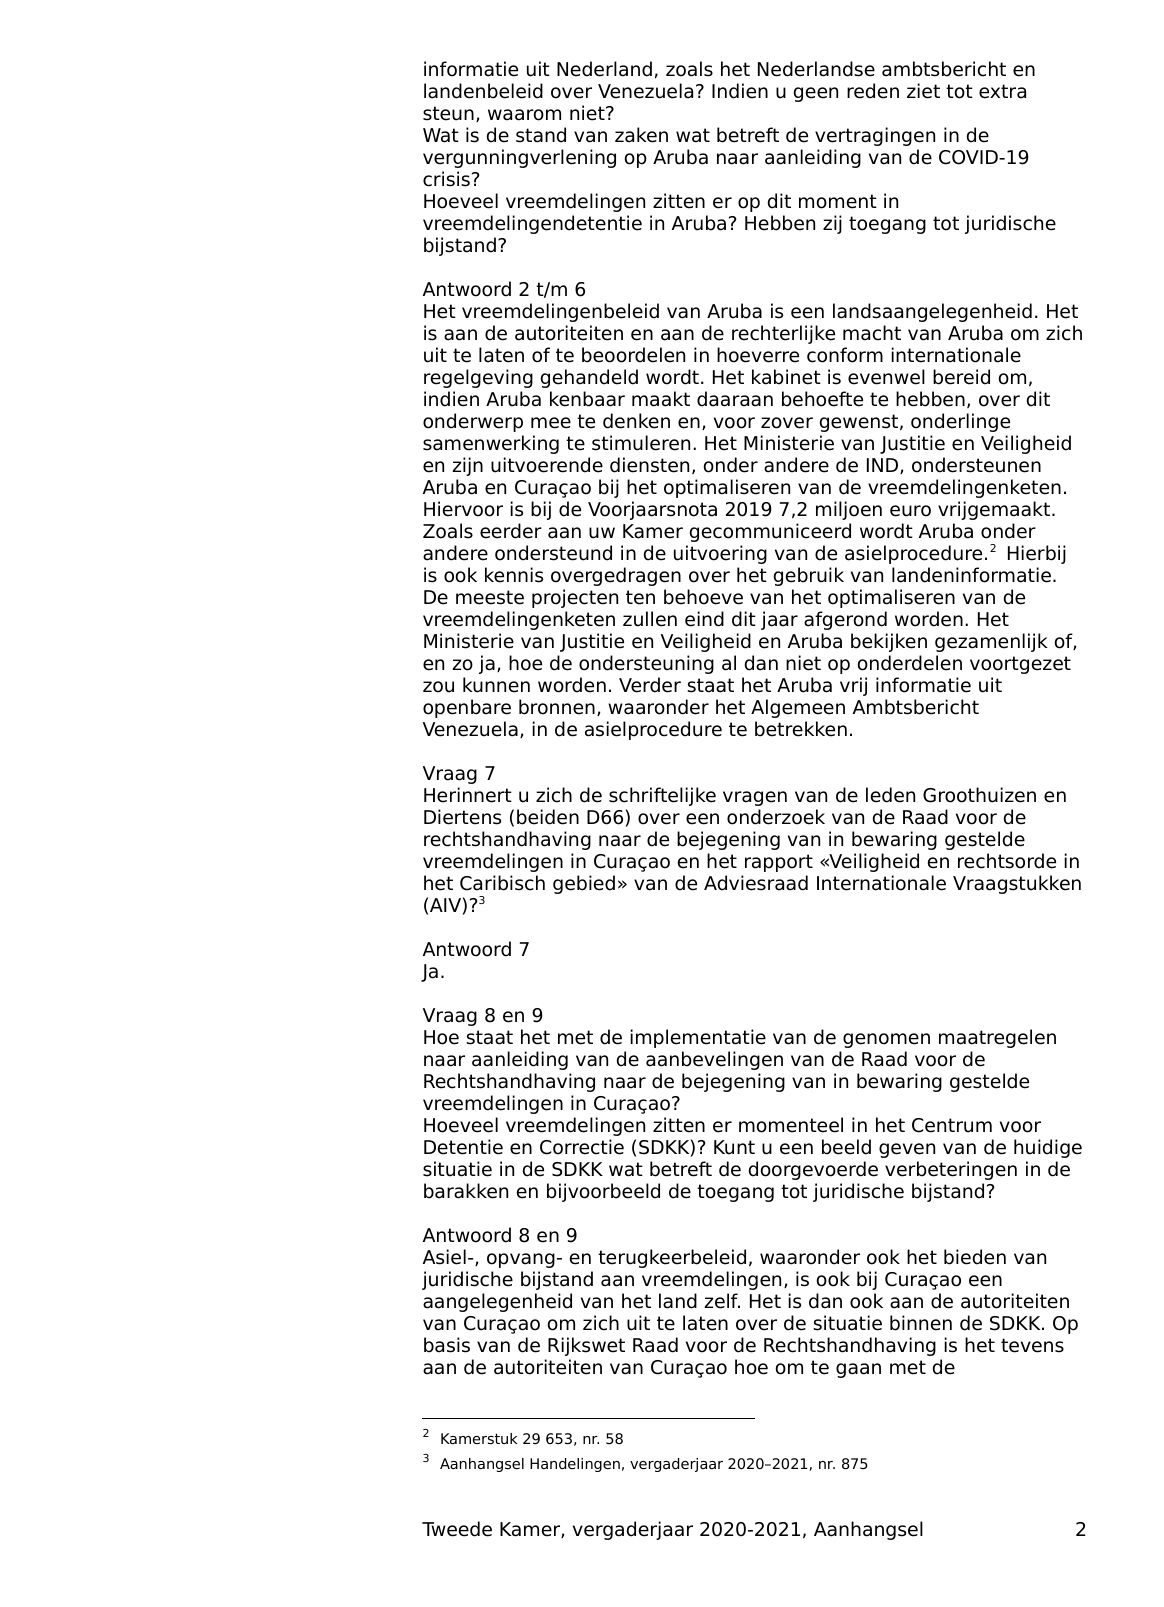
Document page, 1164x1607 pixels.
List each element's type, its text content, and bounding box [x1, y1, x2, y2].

text Ja. [422, 961, 1087, 983]
text Aanhangsel Handelingen, vergaderjaar 2020–2021, nr. 875 [422, 1452, 1087, 1474]
text Vraag 7 [422, 763, 1087, 785]
text Hoeveel vreemdelingen zitten er momenteel in het Centrum voor Detentie en Correctie (SDKK)? Kunt u een beeld geven van de huidige situatie in de SDKK wat betreft de doorgevoerde verbeteringen in de barakken en bijvoorbeeld de toegang tot juridische bijstand? [422, 1115, 1087, 1203]
text Hoeveel vreemdelingen zitten er op dit moment in vreemdelingendetentie in Aruba? Hebben zij toegang tot juridische bijstand? [422, 191, 1087, 257]
text Kamerstuk 29 653, nr. 58 [422, 1427, 1087, 1449]
text Antwoord 2 t/m 6 [422, 279, 1087, 301]
text informatie uit Nederland, zoals het Nederlandse ambtsbericht en landenbeleid over Venezuela? Indien u geen reden ziet tot extra steun, waarom niet? [422, 59, 1087, 125]
text Herinnert u zich de schriftelijke vragen van de leden Groothuizen en Diertens (beiden D66) over een onderzoek van de Raad voor de rechtshandhaving naar de bejegening van in bewaring gestelde vreemdelingen in Curaçao en het rapport «Veiligheid en rechtsorde in het Caribisch gebied» van de Adviesraad Internationale Vraagstukken (AIV)? [422, 785, 1087, 917]
text Wat is de stand van zaken wat betreft de vertragingen in de vergunningverlening op Aruba naar aanleiding van de COVID-19 crisis? [422, 125, 1087, 191]
text Antwoord 8 en 9 [422, 1225, 1087, 1247]
text Vraag 8 en 9 [422, 1005, 1087, 1027]
text Antwoord 7 [422, 939, 1087, 961]
text Hoe staat het met de implementatie van de genomen maatregelen naar aanleiding van de aanbevelingen van de Raad voor de Rechtshandhaving naar de bejegening van in bewaring gestelde vreemdelingen in Curaçao? [422, 1027, 1087, 1115]
text Het vreemdelingenbeleid van Aruba is een landsaangelegenheid. Het is aan de autoriteiten en aan de rechterlijke macht van Aruba om zich uit te laten of te beoordelen in hoeverre conform internationale regelgeving gehandeld wordt. Het kabinet is evenwel bereid om, indien Aruba kenbaar maakt daaraan behoefte te hebben, over dit onderwerp mee te denken en, voor zover gewenst, onderlinge samenwerking te stimuleren. Het Ministerie van Justitie en Veiligheid en zijn uitvoerende diensten, onder andere de IND, ondersteunen Aruba en Curaçao bij het optimaliseren van de vreemdelingenketen. Hiervoor is bij de Voorjaarsnota 2019 7,2 miljoen euro vrijgemaakt. Zoals eerder aan uw Kamer gecommuniceerd wordt Aruba onder andere ondersteund in de uitvoering van de asielprocedure. Hierbij is ook kennis overgedragen over het gebruik van landeninformatie. De meeste projecten ten behoeve van het optimaliseren van de vreemdelingenketen zullen eind dit jaar afgerond worden. Het Ministerie van Justitie en Veiligheid en Aruba bekijken gezamenlijk of, en zo ja, hoe de ondersteuning al dan niet op onderdelen voortgezet zou kunnen worden. Verder staat het Aruba vrij informatie uit openbare bronnen, waaronder het Algemeen Ambtsbericht Venezuela, in de asielprocedure te betrekken. [422, 301, 1087, 741]
text Asiel-, opvang- en terugkeerbeleid, waaronder ook het bieden van juridische bijstand aan vreemdelingen, is ook bij Curaçao een aangelegenheid van het land zelf. Het is dan ook aan de autoriteiten van Curaçao om zich uit te laten over de situatie binnen de SDKK. Op basis van de Rijkswet Raad voor de Rechtshandhaving is het tevens aan de autoriteiten van Curaçao hoe om te gaan met de [422, 1247, 1087, 1379]
